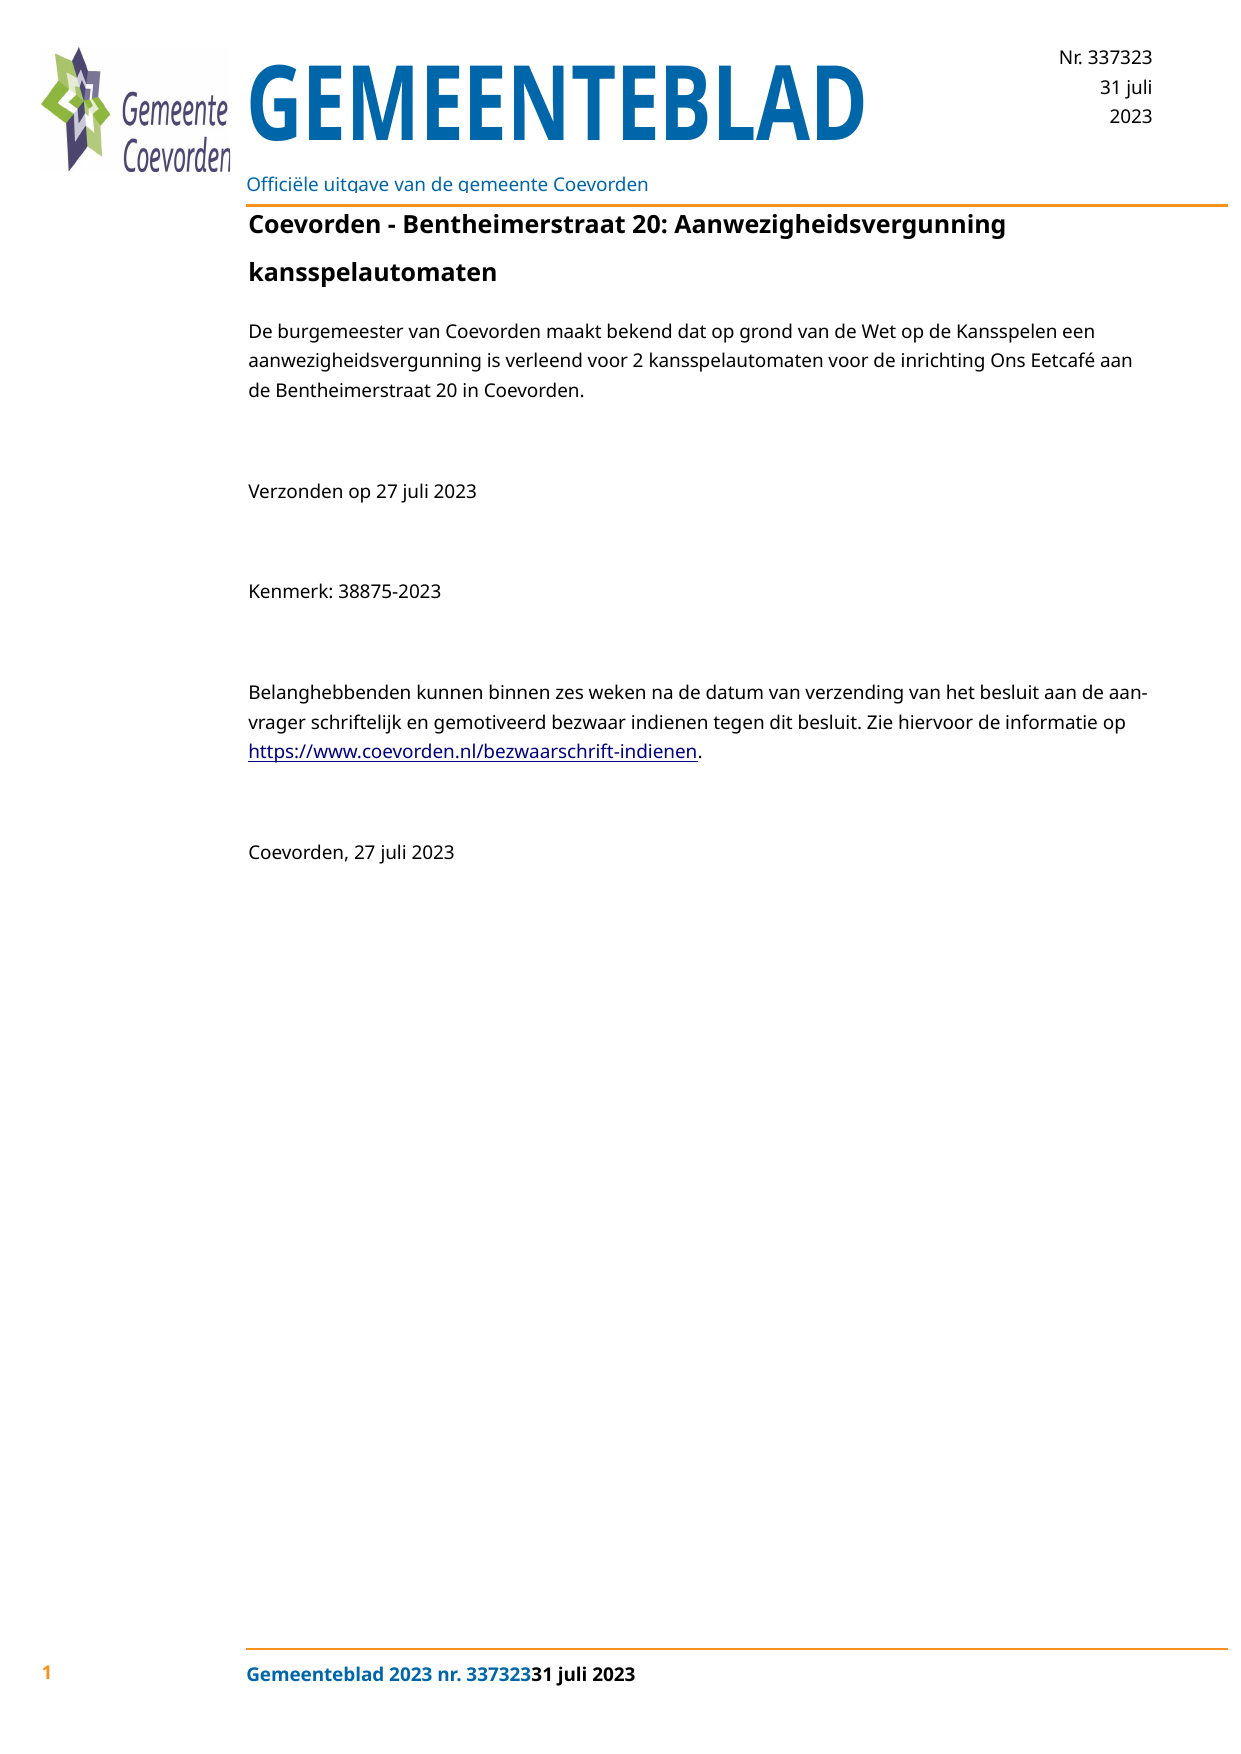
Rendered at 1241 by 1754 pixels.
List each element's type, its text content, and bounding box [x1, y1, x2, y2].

picture [41, 47, 231, 172]
text Belanghebbenden kunnen binnen zes weken na de datum van verzending van het besluit aan de aan-vrager schriftelijk en gemotiveerd bezwaar indienen tegen dit besluit. Zie hiervoor de informatie op https://www.coevorden.nl/bezwaarschrift-indienen. [248, 679, 1152, 764]
text Coevorden, 27 juli 2023 [248, 839, 1152, 865]
text De burgemeester van Coevorden maakt bekend dat op grond van de Wet op de Kansspelen een aanwezigheidsvergunning is verleend voor 2 kansspelautomaten voor de inrichting Ons Eetcafé aan de Bentheimerstraat 20 in Coevorden. [248, 318, 1152, 403]
text Kenmerk: 38875-2023 [248, 579, 1152, 604]
text Coevorden - Bentheimerstraat 20: Aanwezigheidsvergunning kansspelautomaten [248, 207, 1152, 288]
text Verzonden op 27 juli 2023 [248, 478, 1152, 504]
